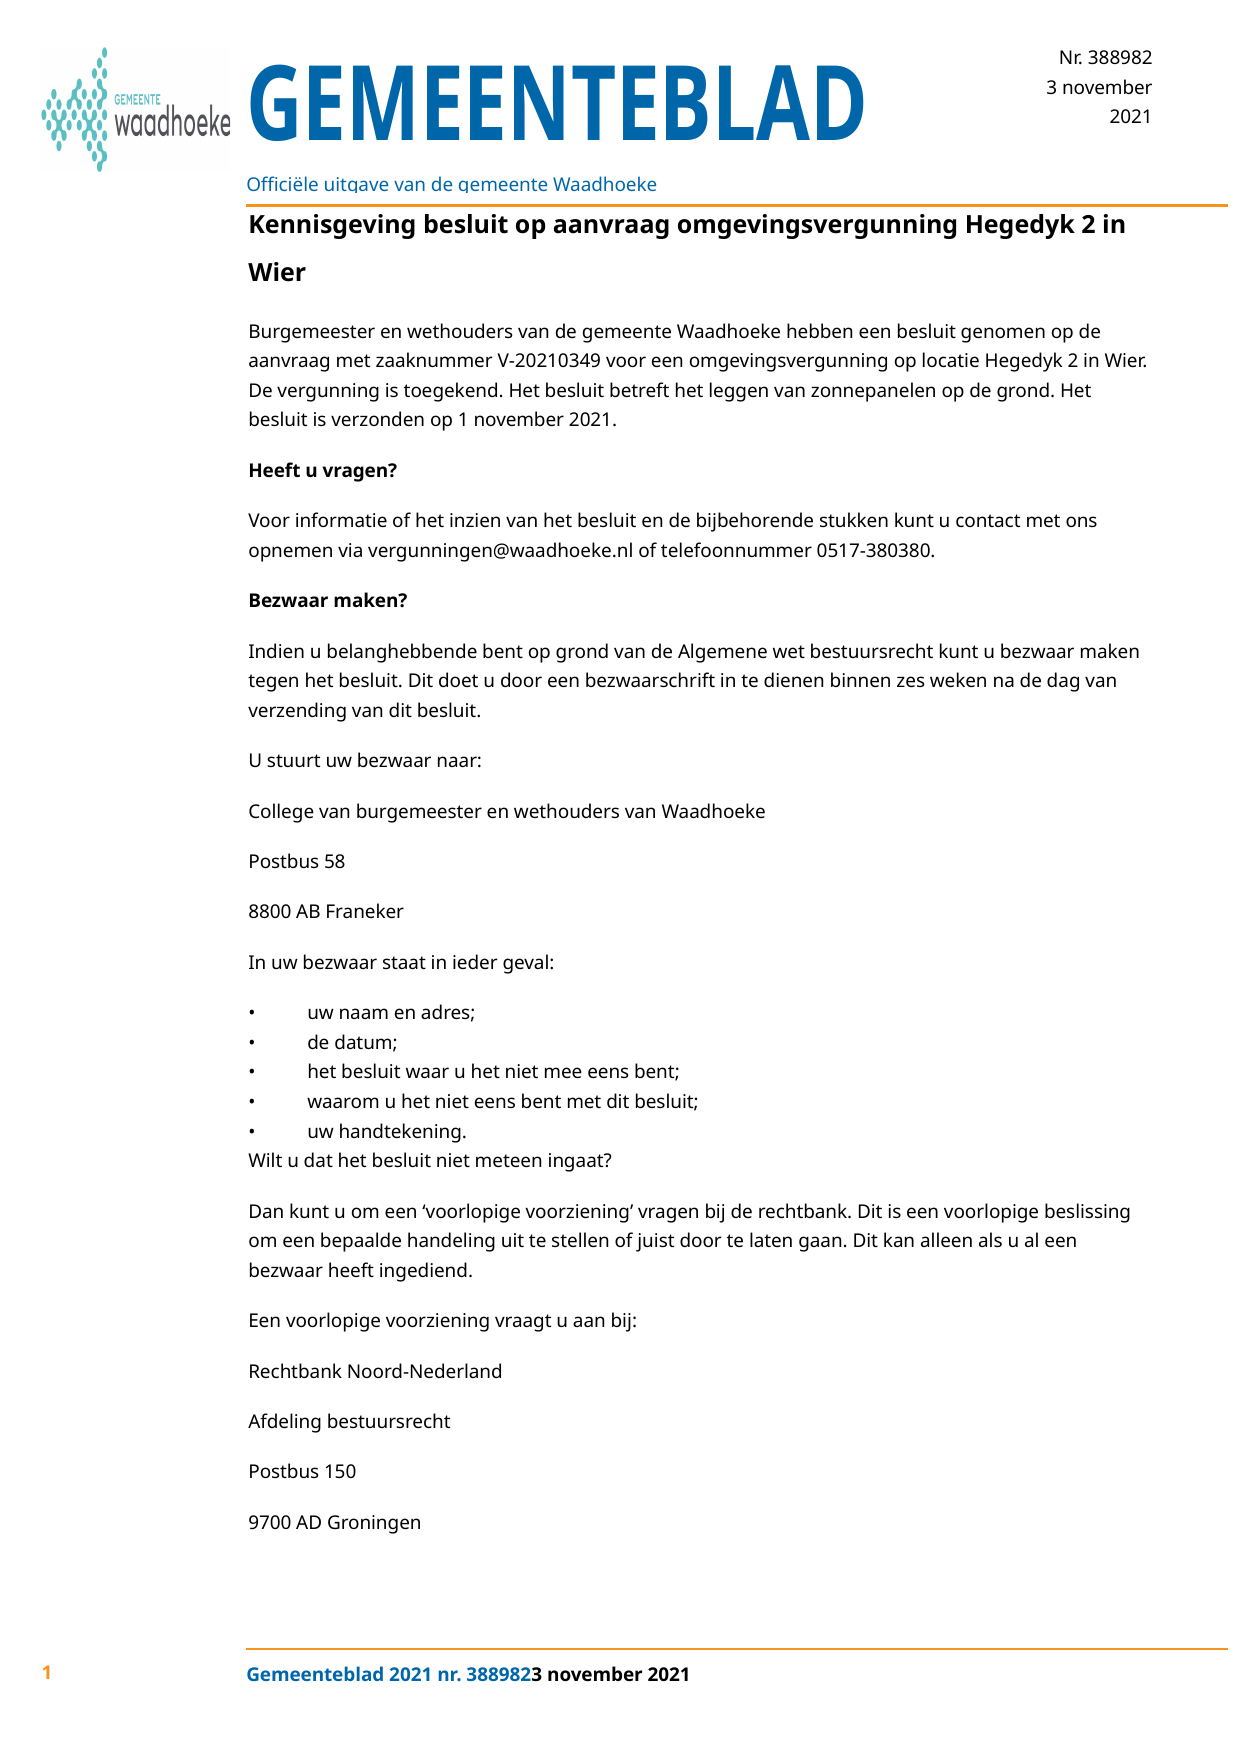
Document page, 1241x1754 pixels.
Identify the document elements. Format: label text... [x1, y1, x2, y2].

text 8800 AB Franeker [248, 899, 1152, 924]
text College van burgemeester en wethouders van Waadhoeke [248, 798, 1152, 824]
text Wilt u dat het besluit niet meteen ingaat? [248, 1147, 1152, 1173]
picture [41, 47, 231, 172]
text Indien u belanghebbende bent op grond van de Algemene wet bestuursrecht kunt u bezwaar maken tegen het besluit. Dit doet u door een bezwaarschrift in te dienen binnen zes weken na de dag van verzending van dit besluit. [248, 638, 1152, 723]
text Bezwaar maken? [248, 587, 1152, 613]
text Dan kunt u om een ‘voorlopige voorziening’ vragen bij de rechtbank. Dit is een voorlopige beslissing om een bepaalde handeling uit te stellen of juist door te laten gaan. Dit kan alleen als u al een bezwaar heeft ingediend. [248, 1198, 1152, 1283]
text Kennisgeving besluit op aanvraag omgevingsvergunning Hegedyk 2 in Wier [248, 207, 1152, 288]
list waarom u het niet eens bent met dit besluit; [248, 1088, 1152, 1114]
text Rechtbank Noord-Nederland [248, 1358, 1152, 1384]
list uw handtekening. [248, 1118, 1152, 1144]
text U stuurt uw bezwaar naar: [248, 747, 1152, 773]
text Afdeling bestuursrecht [248, 1408, 1152, 1434]
text Postbus 150 [248, 1459, 1152, 1484]
text Voor informatie of het inzien van het besluit en de bijbehorende stukken kunt u contact met ons opnemen via vergunningen@waadhoeke.nl of telefoonnummer 0517-380380. [248, 507, 1152, 563]
text In uw bezwaar staat in ieder geval: [248, 949, 1152, 975]
list de datum; [248, 1029, 1152, 1055]
text Postbus 58 [248, 848, 1152, 874]
list uw naam en adres; [248, 999, 1152, 1025]
text Burgemeester en wethouders van de gemeente Waadhoeke hebben een besluit genomen op de aanvraag met zaaknummer V-20210349 voor een omgevingsvergunning op locatie Hegedyk 2 in Wier. De vergunning is toegekend. Het besluit betreft het leggen van zonnepanelen op de grond. Het besluit is verzonden op 1 november 2021. [248, 318, 1152, 432]
text Heeft u vragen? [248, 457, 1152, 483]
text 9700 AD Groningen [248, 1509, 1152, 1535]
list het besluit waar u het niet mee eens bent; [248, 1059, 1152, 1084]
text Een voorlopige voorziening vraagt u aan bij: [248, 1307, 1152, 1333]
